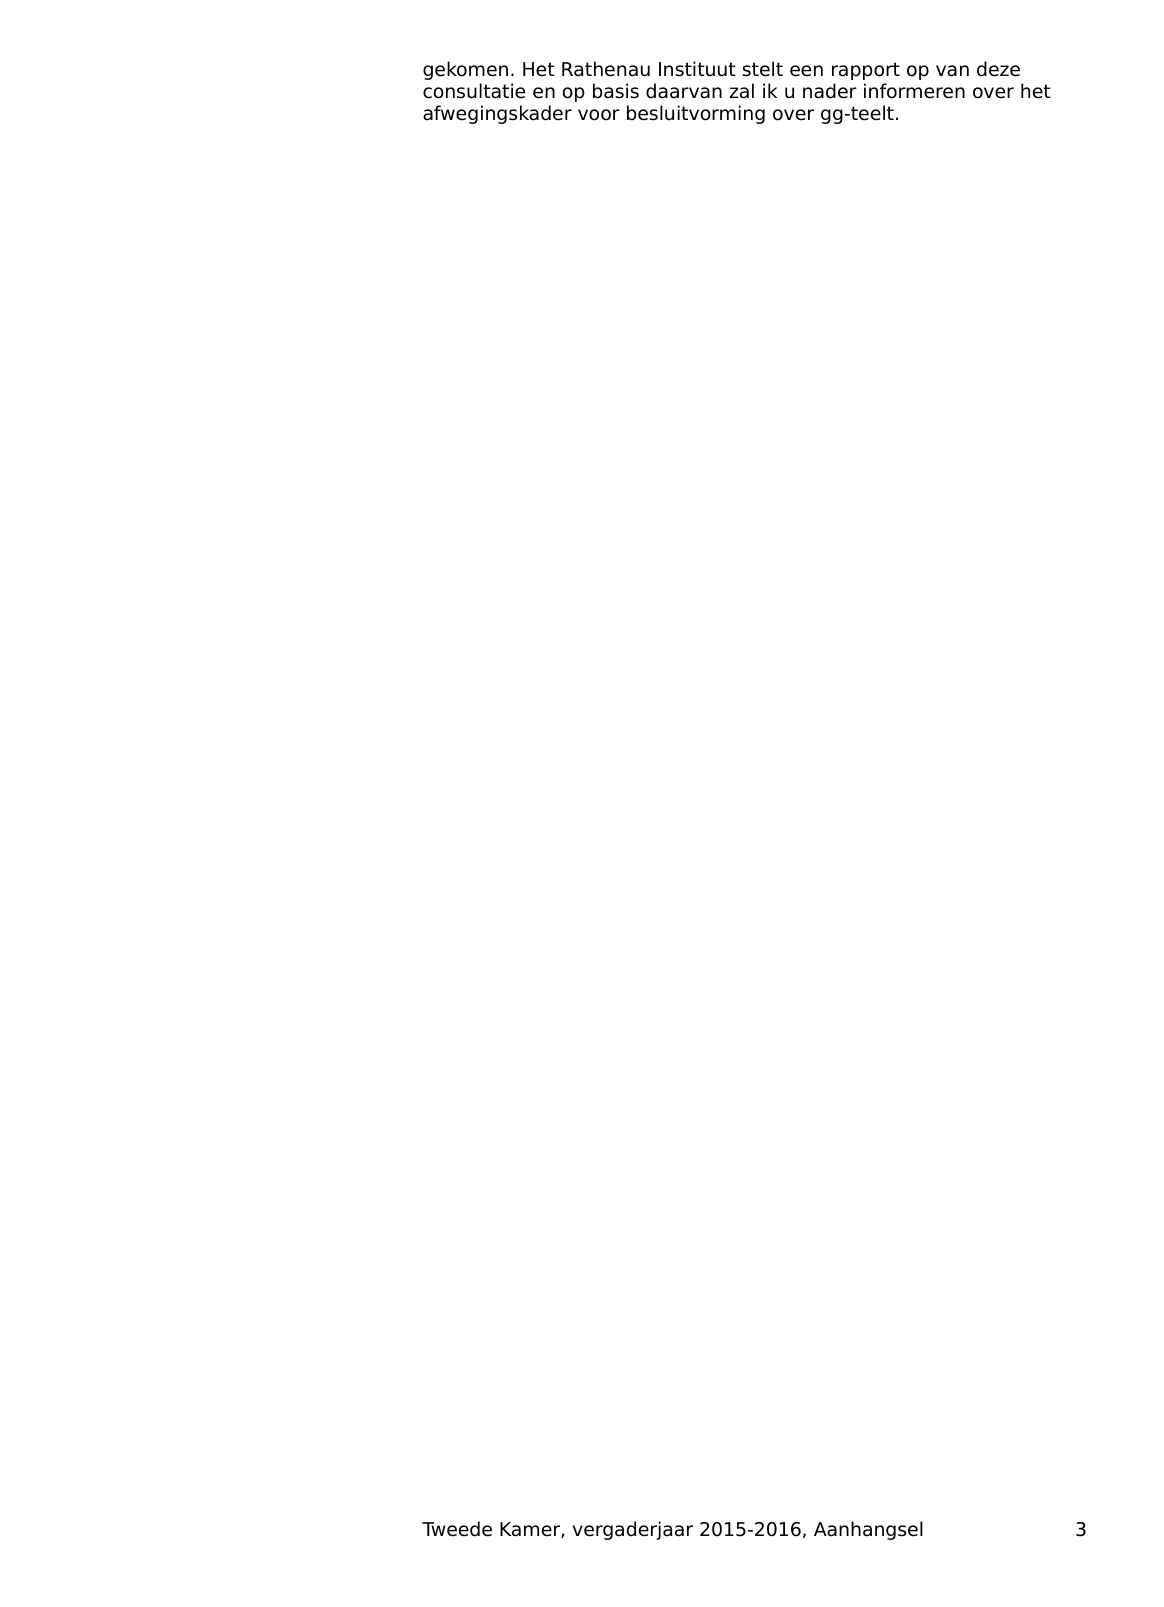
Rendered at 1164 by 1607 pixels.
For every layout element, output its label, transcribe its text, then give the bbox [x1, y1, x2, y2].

text gekomen. Het Rathenau Instituut stelt een rapport op van deze consultatie en op basis daarvan zal ik u nader informeren over het afwegingskader voor besluitvorming over gg-teelt. [422, 59, 1087, 125]
